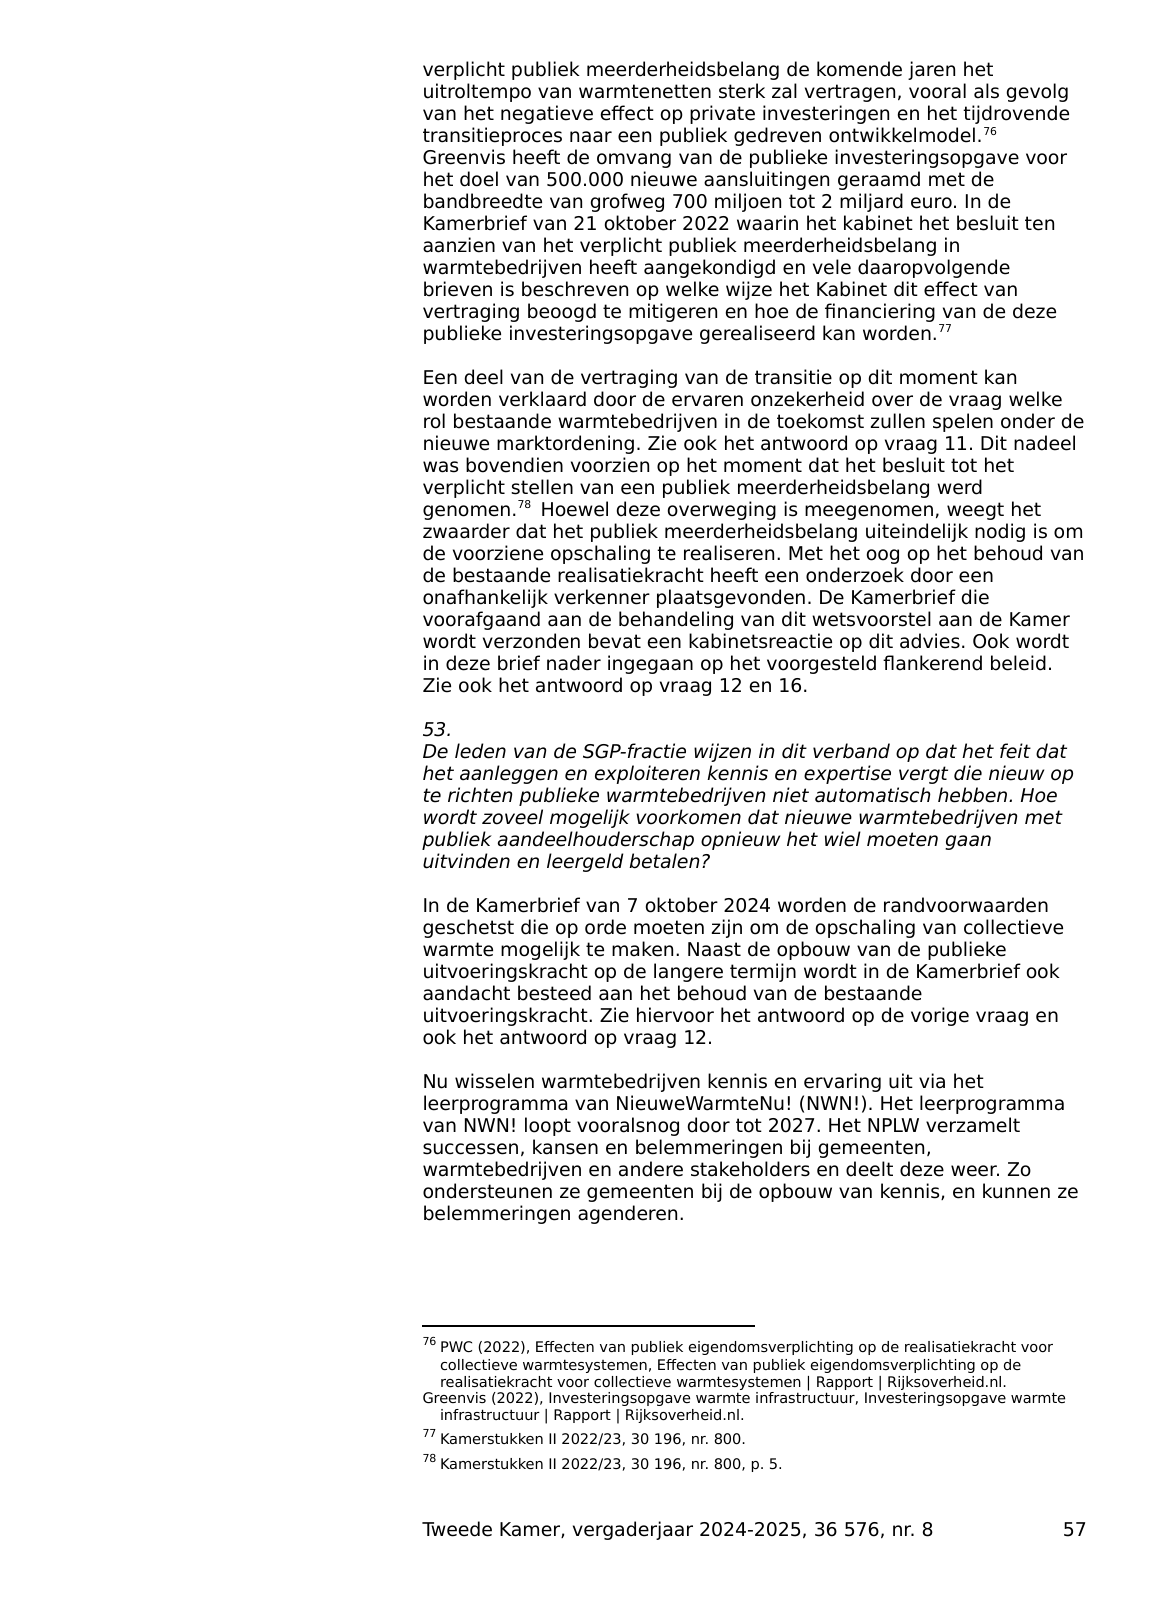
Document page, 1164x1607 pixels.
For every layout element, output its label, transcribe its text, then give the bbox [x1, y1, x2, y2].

text Kamerstukken II 2022/23, 30 196, nr. 800, p. 5. [422, 1452, 1087, 1474]
text Nu wisselen warmtebedrijven kennis en ervaring uit via het leerprogramma van NieuweWarmteNu! (NWN!). Het leerprogramma van NWN! loopt vooralsnog door tot 2027. Het NPLW verzamelt successen, kansen en belemmeringen bij gemeenten, warmtebedrijven en andere stakeholders en deelt deze weer. Zo ondersteunen ze gemeenten bij de opbouw van kennis, en kunnen ze belemmeringen agenderen. [422, 1071, 1087, 1225]
text Kamerstukken II 2022/23, 30 196, nr. 800. [422, 1427, 1087, 1449]
text In de Kamerbrief van 7 oktober 2024 worden de randvoorwaarden geschetst die op orde moeten zijn om de opschaling van collectieve warmte mogelijk te maken. Naast de opbouw van de publieke uitvoeringskracht op de langere termijn wordt in de Kamerbrief ook aandacht besteed aan het behoud van de bestaande uitvoeringskracht. Zie hiervoor het antwoord op de vorige vraag en ook het antwoord op vraag 12. [422, 895, 1087, 1049]
text verplicht publiek meerderheidsbelang de komende jaren het uitroltempo van warmtenetten sterk zal vertragen, vooral als gevolg van het negatieve effect op private investeringen en het tijdrovende transitieproces naar een publiek gedreven ontwikkelmodel. Greenvis heeft de omvang van de publieke investeringsopgave voor het doel van 500.000 nieuwe aansluitingen geraamd met de bandbreedte van grofweg 700 miljoen tot 2 miljard euro. In de Kamerbrief van 21 oktober 2022 waarin het kabinet het besluit ten aanzien van het verplicht publiek meerderheidsbelang in warmtebedrijven heeft aangekondigd en vele daaropvolgende brieven is beschreven op welke wijze het Kabinet dit effect van vertraging beoogd te mitigeren en hoe de financiering van de deze publieke investeringsopgave gerealiseerd kan worden. [422, 59, 1087, 345]
text De leden van de SGP-fractie wijzen in dit verband op dat het feit dat het aanleggen en exploiteren kennis en expertise vergt die nieuw op te richten publieke warmtebedrijven niet automatisch hebben. Hoe wordt zoveel mogelijk voorkomen dat nieuwe warmtebedrijven met publiek aandeelhouderschap opnieuw het wiel moeten gaan uitvinden en leergeld betalen? [422, 741, 1087, 873]
text 53. [422, 719, 1087, 741]
text PWC (2022), Effecten van publiek eigendomsverplichting op de realisatiekracht voor collectieve warmtesystemen, Effecten van publiek eigendomsverplichting op de realisatiekracht voor collectieve warmtesystemen | Rapport | Rijksoverheid.nl. [422, 1335, 1087, 1391]
text Greenvis (2022), Investeringsopgave warmte infrastructuur, Investeringsopgave warmte infrastructuur | Rapport | Rijksoverheid.nl. [422, 1391, 1087, 1424]
text Een deel van de vertraging van de transitie op dit moment kan worden verklaard door de ervaren onzekerheid over de vraag welke rol bestaande warmtebedrijven in de toekomst zullen spelen onder de nieuwe marktordening. Zie ook het antwoord op vraag 11. Dit nadeel was bovendien voorzien op het moment dat het besluit tot het verplicht stellen van een publiek meerderheidsbelang werd genomen. Hoewel deze overweging is meegenomen, weegt het zwaarder dat het publiek meerderheidsbelang uiteindelijk nodig is om de voorziene opschaling te realiseren. Met het oog op het behoud van de bestaande realisatiekracht heeft een onderzoek door een onafhankelijk verkenner plaatsgevonden. De Kamerbrief die voorafgaand aan de behandeling van dit wetsvoorstel aan de Kamer wordt verzonden bevat een kabinetsreactie op dit advies. Ook wordt in deze brief nader ingegaan op het voorgesteld flankerend beleid. Zie ook het antwoord op vraag 12 en 16. [422, 367, 1087, 697]
